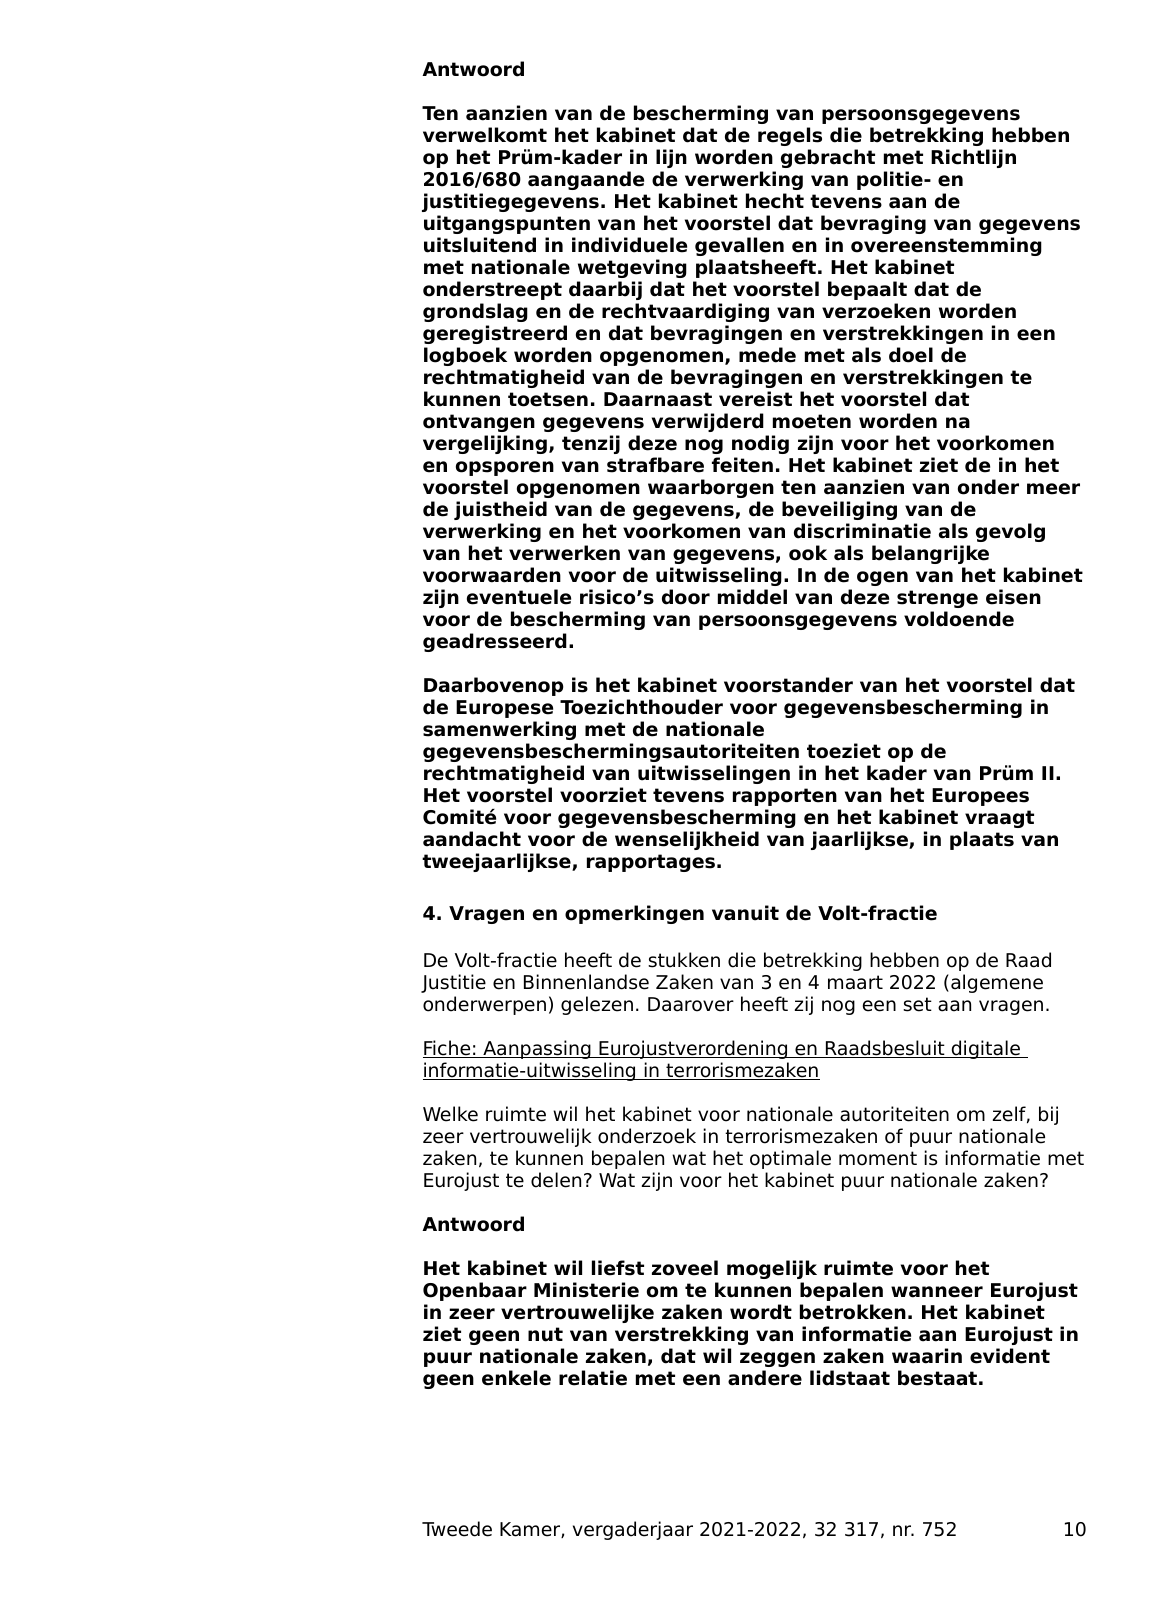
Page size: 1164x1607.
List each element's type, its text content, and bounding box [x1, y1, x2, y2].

text De Volt-fractie heeft de stukken die betrekking hebben op de Raad Justitie en Binnenlandse Zaken van 3 en 4 maart 2022 (algemene onderwerpen) gelezen. Daarover heeft zij nog een set aan vragen. [422, 950, 1087, 1016]
text Welke ruimte wil het kabinet voor nationale autoriteiten om zelf, bij zeer vertrouwelijk onderzoek in terrorismezaken of puur nationale zaken, te kunnen bepalen wat het optimale moment is informatie met Eurojust te delen? Wat zijn voor het kabinet puur nationale zaken? [422, 1104, 1087, 1192]
subtitle 4. Vragen en opmerkingen vanuit de Volt-fractie [422, 903, 1087, 925]
text Daarbovenop is het kabinet voorstander van het voorstel dat de Europese Toezichthouder voor gegevensbescherming in samenwerking met de nationale gegevensbeschermingsautoriteiten toeziet op de rechtmatigheid van uitwisselingen in het kader van Prüm II. Het voorstel voorziet tevens rapporten van het Europees Comité voor gegevensbescherming en het kabinet vraagt aandacht voor de wenselijkheid van jaarlijkse, in plaats van tweejaarlijkse, rapportages. [422, 675, 1087, 873]
subtitle Antwoord [422, 1214, 1087, 1236]
subtitle Antwoord [422, 59, 1087, 81]
text Het kabinet wil liefst zoveel mogelijk ruimte voor het Openbaar Ministerie om te kunnen bepalen wanneer Eurojust in zeer vertrouwelijke zaken wordt betrokken. Het kabinet ziet geen nut van verstrekking van informatie aan Eurojust in puur nationale zaken, dat wil zeggen zaken waarin evident geen enkele relatie met een andere lidstaat bestaat. [422, 1258, 1087, 1390]
subtitle Fiche: Aanpassing Eurojustverordening en Raadsbesluit digitale informatie-uitwisseling in terrorismezaken [422, 1038, 1087, 1082]
text Ten aanzien van de bescherming van persoonsgegevens verwelkomt het kabinet dat de regels die betrekking hebben op het Prüm-kader in lijn worden gebracht met Richtlijn 2016/680 aangaande de verwerking van politie- en justitiegegevens. Het kabinet hecht tevens aan de uitgangspunten van het voorstel dat bevraging van gegevens uitsluitend in individuele gevallen en in overeenstemming met nationale wetgeving plaatsheeft. Het kabinet onderstreept daarbij dat het voorstel bepaalt dat de grondslag en de rechtvaardiging van verzoeken worden geregistreerd en dat bevragingen en verstrekkingen in een logboek worden opgenomen, mede met als doel de rechtmatigheid van de bevragingen en verstrekkingen te kunnen toetsen. Daarnaast vereist het voorstel dat ontvangen gegevens verwijderd moeten worden na vergelijking, tenzij deze nog nodig zijn voor het voorkomen en opsporen van strafbare feiten. Het kabinet ziet de in het voorstel opgenomen waarborgen ten aanzien van onder meer de juistheid van de gegevens, de beveiliging van de verwerking en het voorkomen van discriminatie als gevolg van het verwerken van gegevens, ook als belangrijke voorwaarden voor de uitwisseling. In de ogen van het kabinet zijn eventuele risico’s door middel van deze strenge eisen voor de bescherming van persoonsgegevens voldoende geadresseerd. [422, 103, 1087, 653]
